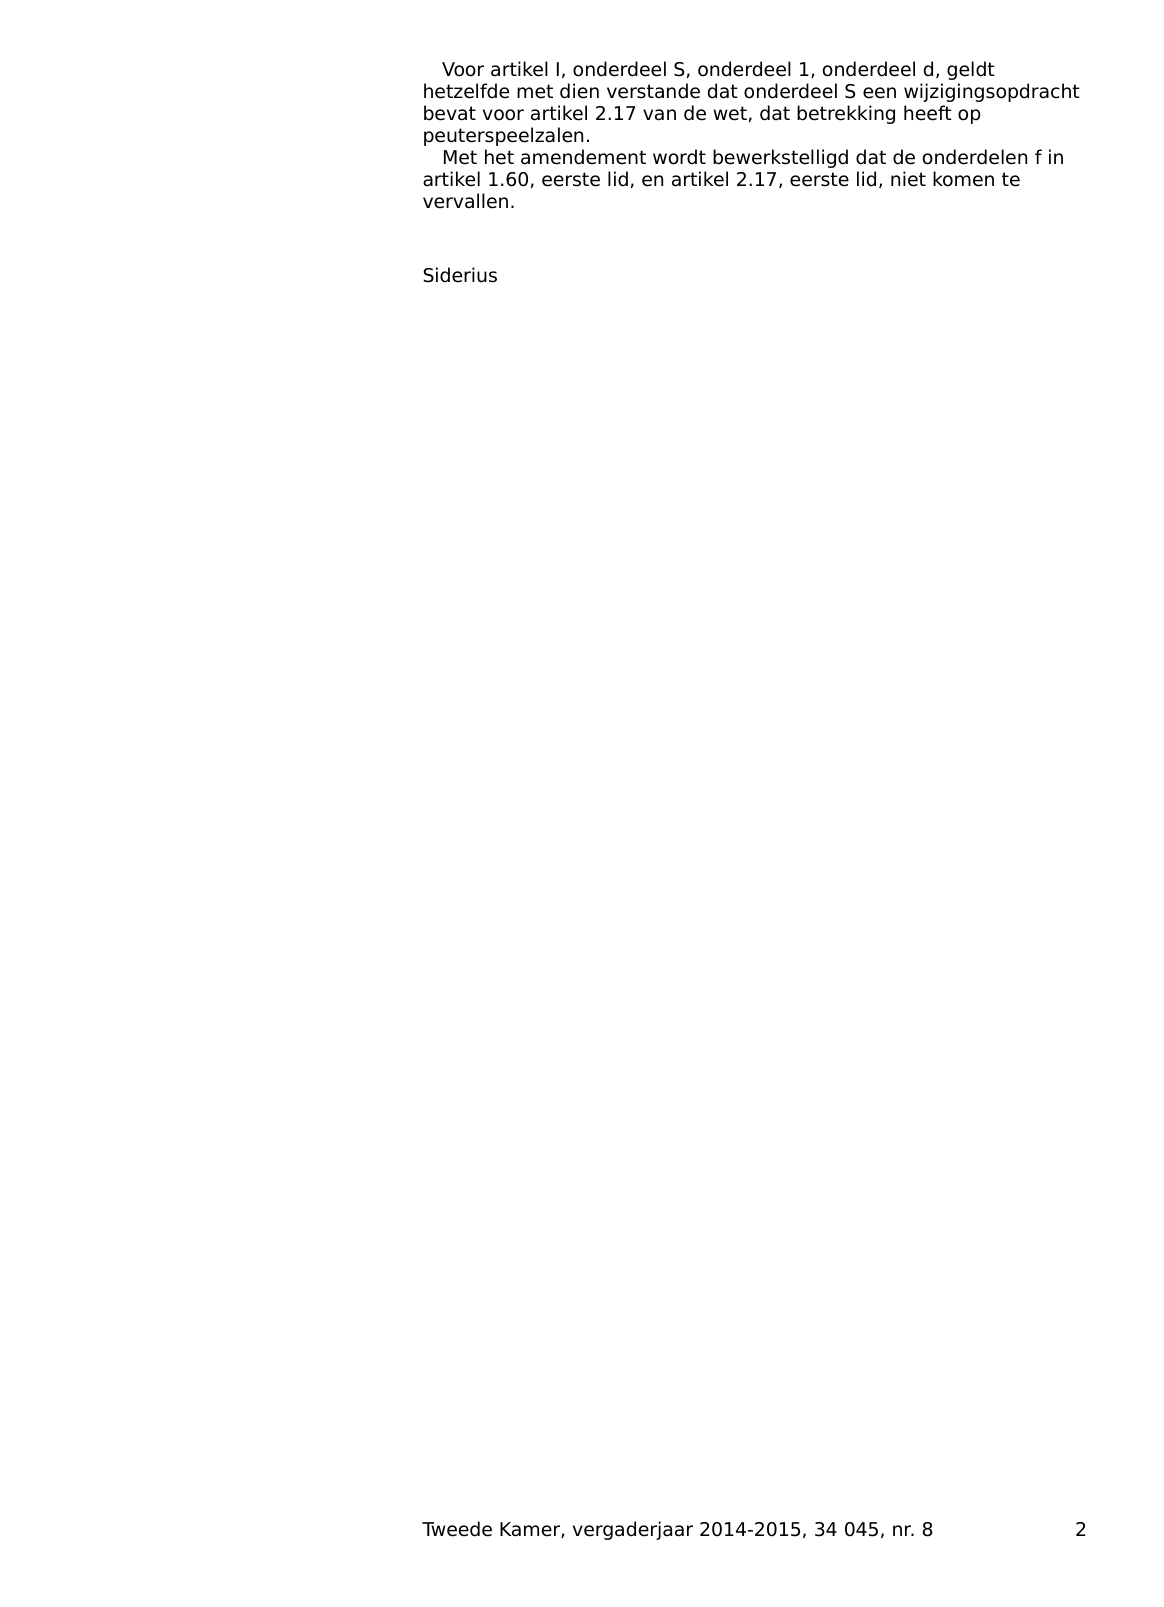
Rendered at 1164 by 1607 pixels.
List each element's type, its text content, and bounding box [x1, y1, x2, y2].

text Siderius [422, 243, 1087, 287]
text Voor artikel I, onderdeel S, onderdeel 1, onderdeel d, geldt hetzelfde met dien verstande dat onderdeel S een wijzigingsopdracht bevat voor artikel 2.17 van de wet, dat betrekking heeft op peuterspeelzalen. [422, 59, 1087, 147]
text Met het amendement wordt bewerkstelligd dat de onderdelen f in artikel 1.60, eerste lid, en artikel 2.17, eerste lid, niet komen te vervallen. [422, 147, 1087, 213]
